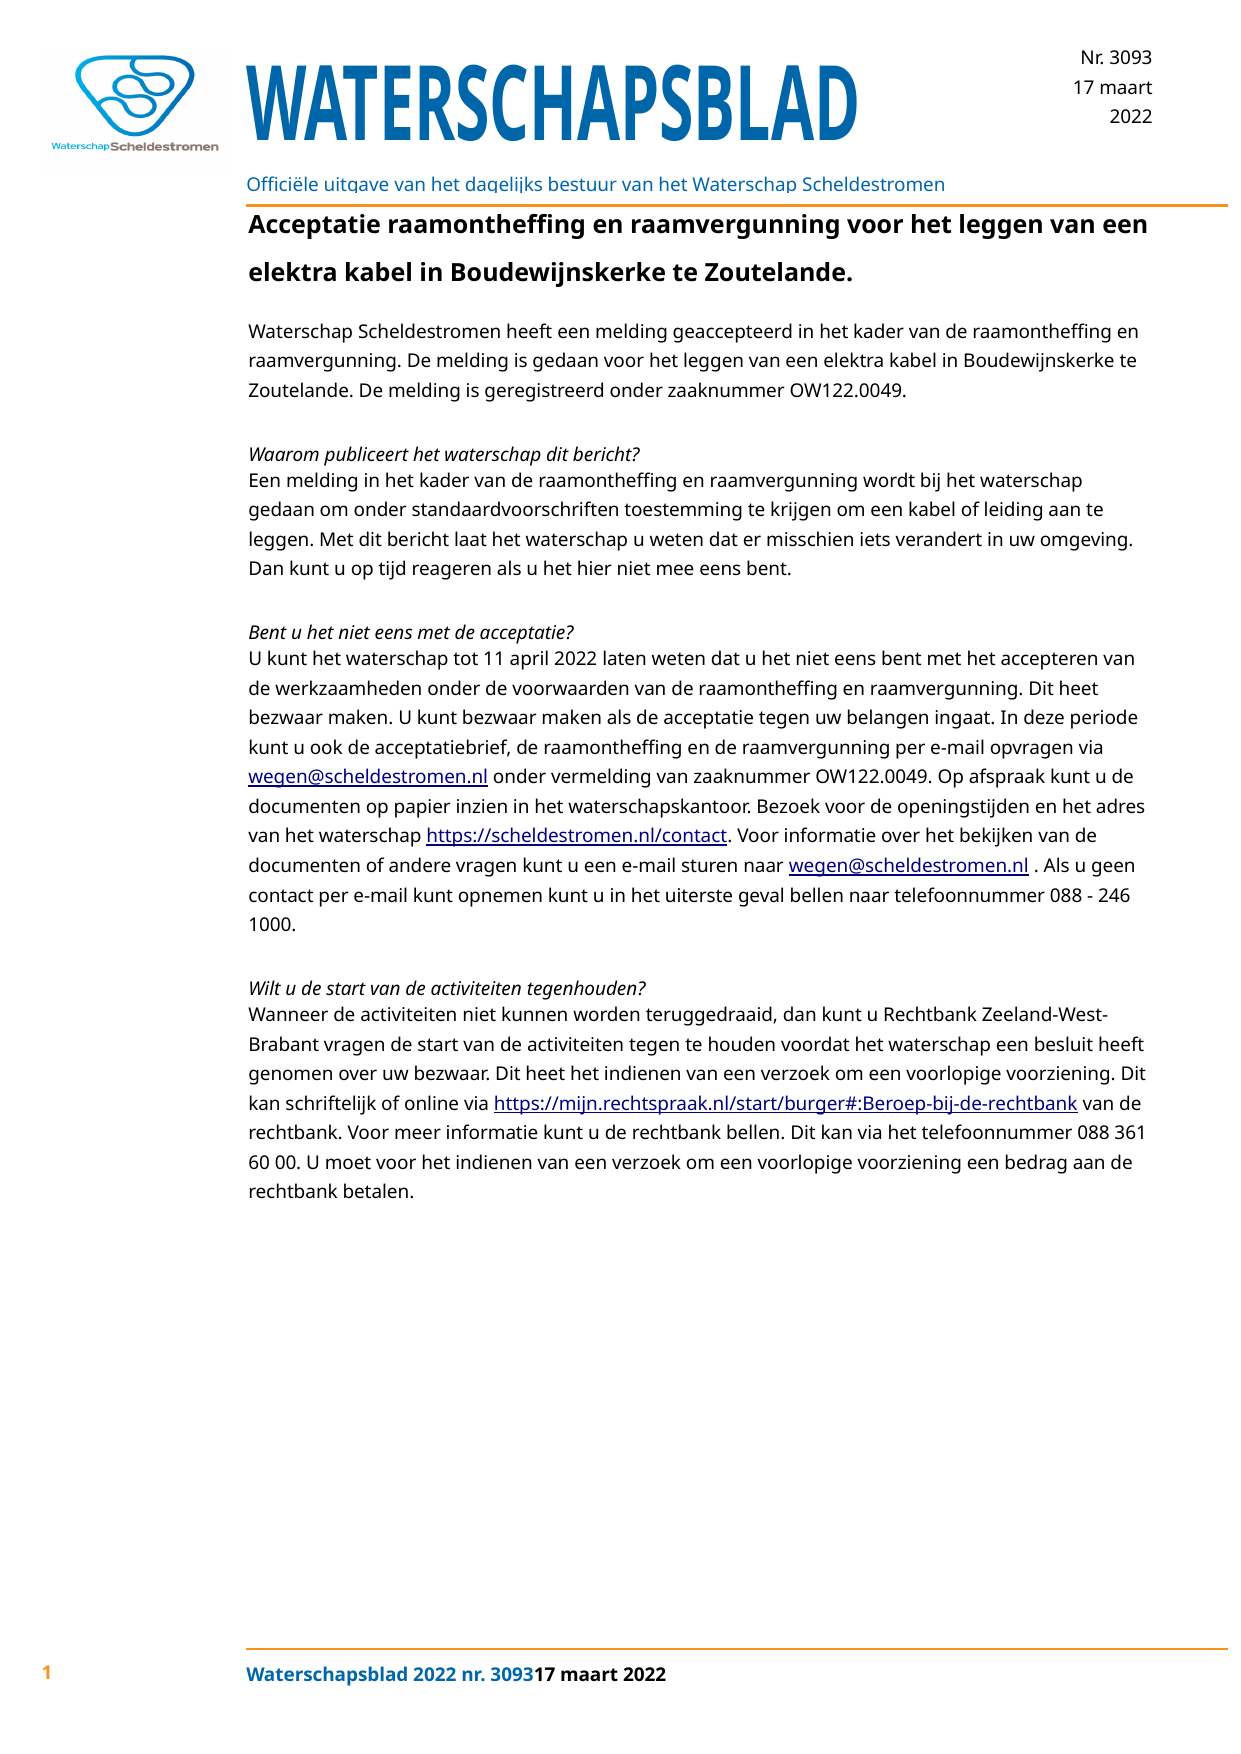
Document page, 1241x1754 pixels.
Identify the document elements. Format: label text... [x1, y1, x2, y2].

text Bent u het niet eens met de acceptatie? [248, 619, 1152, 645]
text Waterschap Scheldestromen heeft een melding geaccepteerd in het kader van de raamontheffing en raamvergunning. De melding is gedaan voor het leggen van een elektra kabel in Boudewijnskerke te Zoutelande. De melding is geregistreerd onder zaaknummer OW122.0049. [248, 318, 1152, 403]
text Een melding in het kader van de raamontheffing en raamvergunning wordt bij het waterschap gedaan om onder standaardvoorschriften toestemming te krijgen om een kabel of leiding aan te leggen. Met dit bericht laat het waterschap u weten dat er misschien iets verandert in uw omgeving. Dan kunt u op tijd reageren als u het hier niet mee eens bent. [248, 467, 1152, 581]
text Wilt u de start van de activiteiten tegenhouden? [248, 975, 1152, 1001]
text Wanneer de activiteiten niet kunnen worden teruggedraaid, dan kunt u Rechtbank Zeeland-West-Brabant vragen de start van de activiteiten tegen te houden voordat het waterschap een besluit heeft genomen over uw bezwaar. Dit heet het indienen van een verzoek om een voorlopige voorziening. Dit kan schriftelijk of online via https://mijn.rechtspraak.nl/start/burger#:Beroep-bij-de-rechtbank van de rechtbank. Voor meer informatie kunt u de rechtbank bellen. Dit kan via het telefoonnummer 088 361 60 00. U moet voor het indienen van een verzoek om een voorlopige voorziening een bedrag aan de rechtbank betalen. [248, 1001, 1152, 1204]
text U kunt het waterschap tot 11 april 2022 laten weten dat u het niet eens bent met het accepteren van de werkzaamheden onder de voorwaarden van de raamontheffing en raamvergunning. Dit heet bezwaar maken. U kunt bezwaar maken als de acceptatie tegen uw belangen ingaat. In deze periode kunt u ook de acceptatiebrief, de raamontheffing en de raamvergunning per e-mail opvragen via wegen@scheldestromen.nl onder vermelding van zaaknummer OW122.0049. Op afspraak kunt u de documenten op papier inzien in het waterschapskantoor. Bezoek voor de openingstijden en het adres van het waterschap https://scheldestromen.nl/contact. Voor informatie over het bekijken van de documenten of andere vragen kunt u een e-mail sturen naar wegen@scheldestromen.nl . Als u geen contact per e-mail kunt opnemen kunt u in het uiterste geval bellen naar telefoonnummer 088 - 246 1000. [248, 645, 1152, 937]
picture [41, 47, 231, 172]
text Acceptatie raamontheffing en raamvergunning voor het leggen van een elektra kabel in Boudewijnskerke te Zoutelande. [248, 207, 1152, 288]
text Waarom publiceert het waterschap dit bericht? [248, 441, 1152, 467]
